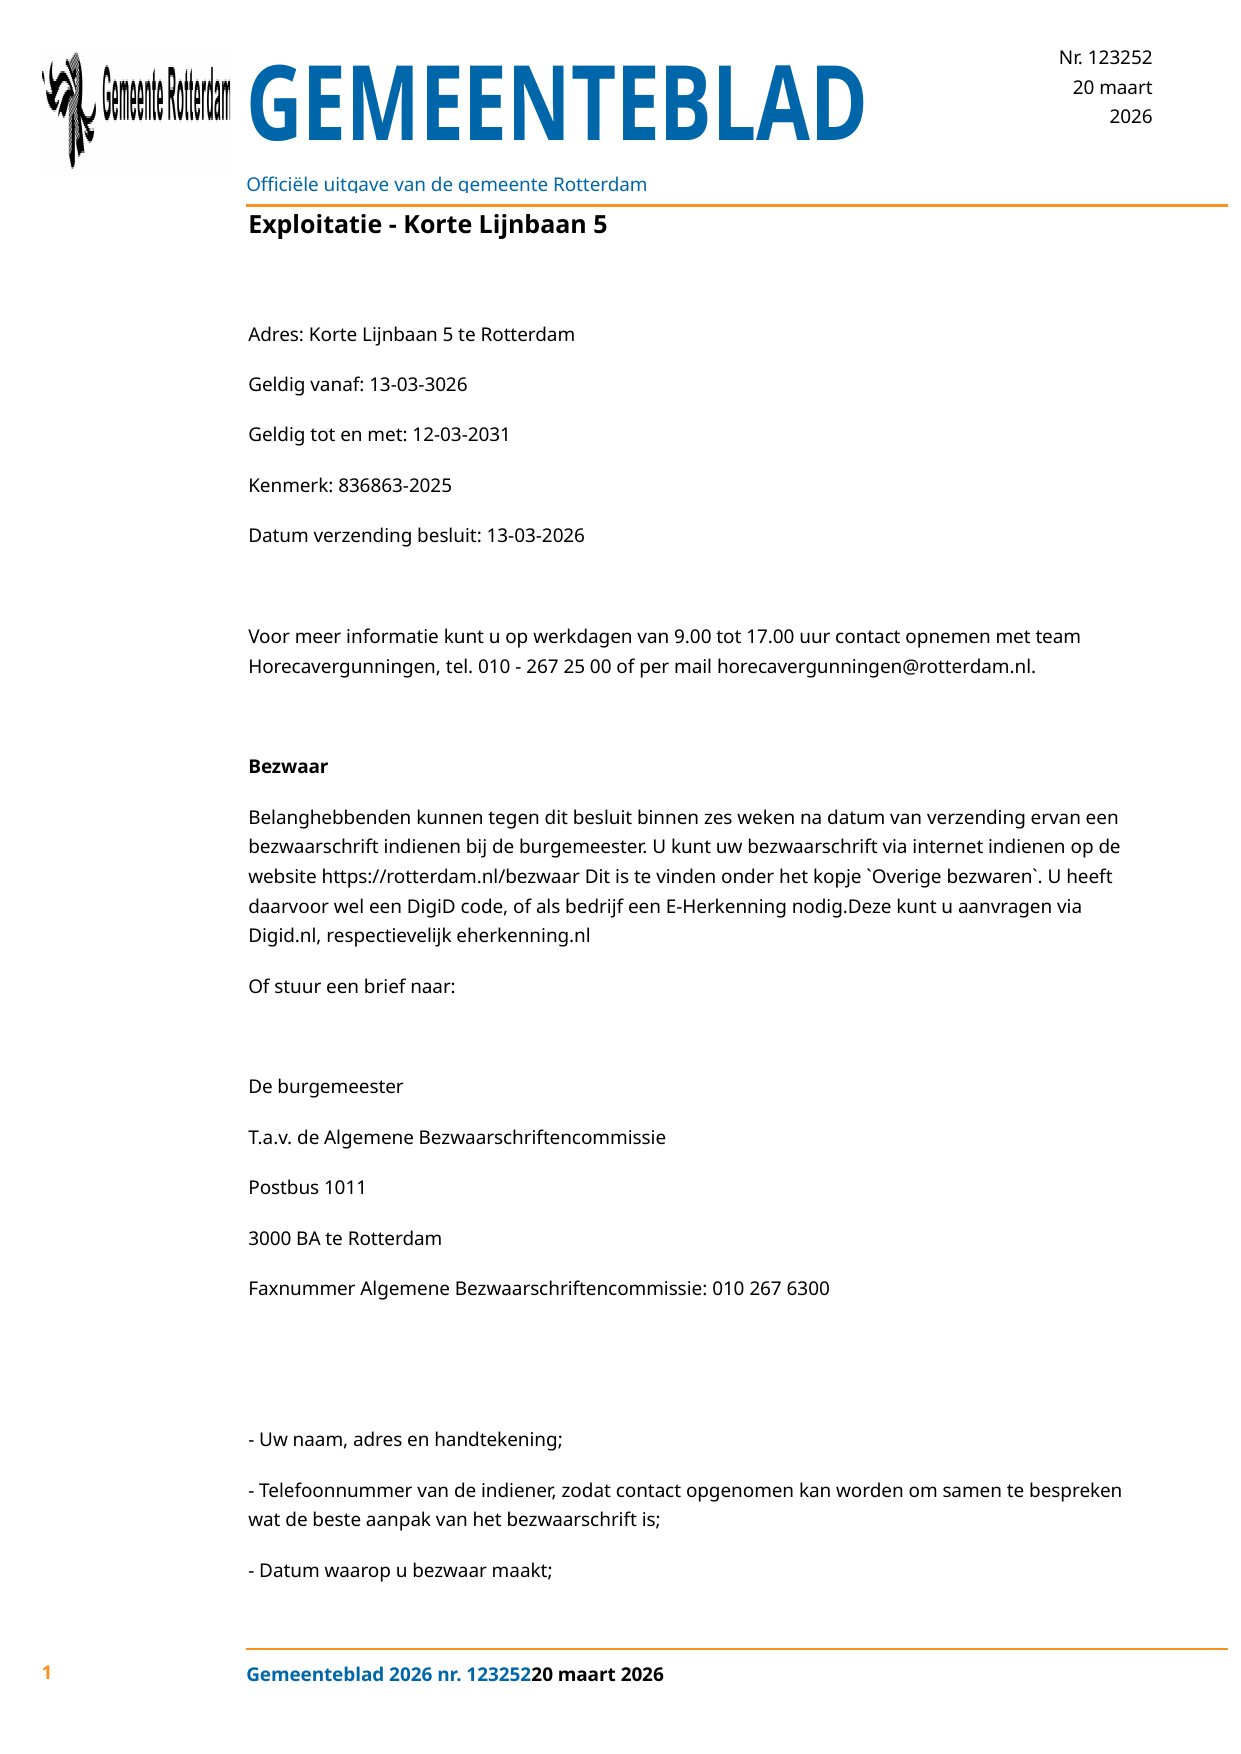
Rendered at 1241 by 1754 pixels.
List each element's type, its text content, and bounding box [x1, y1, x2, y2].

text Exploitatie - Korte Lijnbaan 5 [248, 207, 1152, 241]
text Geldig tot en met: 12-03-2031 [248, 422, 1152, 447]
text Belanghebbenden kunnen tegen dit besluit binnen zes weken na datum van verzending ervan een bezwaarschrift indienen bij de burgemeester. U kunt uw bezwaarschrift via internet indienen op de website https://rotterdam.nl/bezwaar Dit is te vinden onder het kopje `Overige bezwaren`. U heeft daarvoor wel een DigiD code, of als bedrijf een E-Herkenning nodig.Deze kunt u aanvragen via Digid.nl, respectievelijk eherkenning.nl [248, 804, 1152, 948]
text Faxnummer Algemene Bezwaarschriftencommissie: 010 267 6300 [248, 1275, 1152, 1301]
text Bezwaar [248, 754, 1152, 779]
text - Uw naam, adres en handtekening; [248, 1427, 1152, 1452]
text Of stuur een brief naar: [248, 973, 1152, 998]
text Voor meer informatie kunt u op werkdagen van 9.00 tot 17.00 uur contact opnemen met team Horecavergunningen, tel. 010 - 267 25 00 of per mail horecavergunningen@rotterdam.nl. [248, 623, 1152, 678]
text Adres: Korte Lijnbaan 5 te Rotterdam [248, 321, 1152, 346]
text - Telefoonnummer van de indiener, zodat contact opgenomen kan worden om samen te bespreken wat de beste aanpak van het bezwaarschrift is; [248, 1477, 1152, 1532]
text Datum verzending besluit: 13-03-2026 [248, 522, 1152, 548]
text 3000 BA te Rotterdam [248, 1225, 1152, 1251]
text T.a.v. de Algemene Bezwaarschriftencommissie [248, 1124, 1152, 1150]
text Geldig vanaf: 13-03-3026 [248, 371, 1152, 397]
picture [41, 47, 231, 172]
text Postbus 1011 [248, 1174, 1152, 1200]
text Kenmerk: 836863-2025 [248, 472, 1152, 498]
text De burgemeester [248, 1074, 1152, 1099]
text - Datum waarop u bezwaar maakt; [248, 1557, 1152, 1583]
